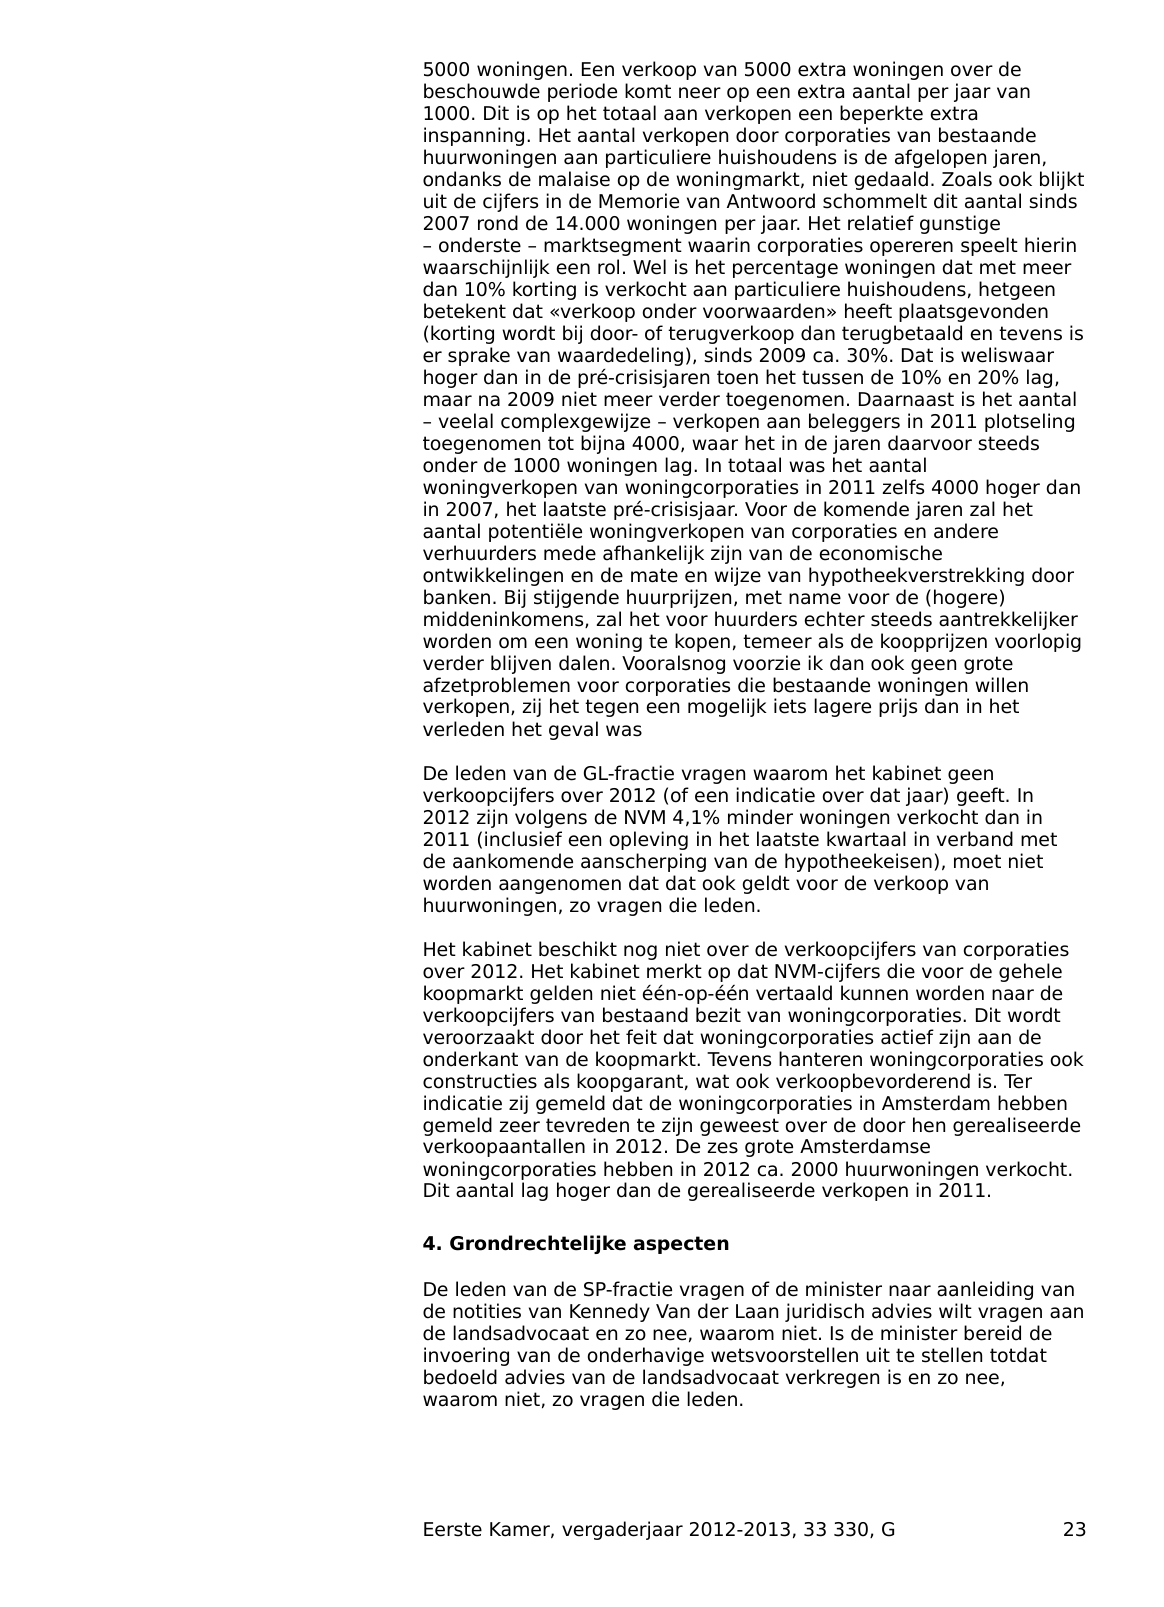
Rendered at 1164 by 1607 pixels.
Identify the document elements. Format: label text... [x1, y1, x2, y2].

text 5000 woningen. Een verkoop van 5000 extra woningen over de beschouwde periode komt neer op een extra aantal per jaar van 1000. Dit is op het totaal aan verkopen een beperkte extra inspanning. Het aantal verkopen door corporaties van bestaande huurwoningen aan particuliere huishoudens is de afgelopen jaren, ondanks de malaise op de woningmarkt, niet gedaald. Zoals ook blijkt uit de cijfers in de Memorie van Antwoord schommelt dit aantal sinds 2007 rond de 14.000 woningen per jaar. Het relatief gunstige – onderste – marktsegment waarin corporaties opereren speelt hierin waarschijnlijk een rol. Wel is het percentage woningen dat met meer dan 10% korting is verkocht aan particuliere huishoudens, hetgeen betekent dat «verkoop onder voorwaarden» heeft plaatsgevonden (korting wordt bij door- of terugverkoop dan terugbetaald en tevens is er sprake van waardedeling), sinds 2009 ca. 30%. Dat is weliswaar hoger dan in de pré-crisisjaren toen het tussen de 10% en 20% lag, maar na 2009 niet meer verder toegenomen. Daarnaast is het aantal – veelal complexgewijze – verkopen aan beleggers in 2011 plotseling toegenomen tot bijna 4000, waar het in de jaren daarvoor steeds onder de 1000 woningen lag. In totaal was het aantal woningverkopen van woningcorporaties in 2011 zelfs 4000 hoger dan in 2007, het laatste pré-crisisjaar. Voor de komende jaren zal het aantal potentiële woningverkopen van corporaties en andere verhuurders mede afhankelijk zijn van de economische ontwikkelingen en de mate en wijze van hypotheekverstrekking door banken. Bij stijgende huurprijzen, met name voor de (hogere) middeninkomens, zal het voor huurders echter steeds aantrekkelijker worden om een woning te kopen, temeer als de koopprijzen voorlopig verder blijven dalen. Vooralsnog voorzie ik dan ook geen grote afzetproblemen voor corporaties die bestaande woningen willen verkopen, zij het tegen een mogelijk iets lagere prijs dan in het verleden het geval was [422, 59, 1087, 740]
text Het kabinet beschikt nog niet over de verkoopcijfers van corporaties over 2012. Het kabinet merkt op dat NVM-cijfers die voor de gehele koopmarkt gelden niet één-op-één vertaald kunnen worden naar de verkoopcijfers van bestaand bezit van woningcorporaties. Dit wordt veroorzaakt door het feit dat woningcorporaties actief zijn aan de onderkant van de koopmarkt. Tevens hanteren woningcorporaties ook constructies als koopgarant, wat ook verkoopbevorderend is. Ter indicatie zij gemeld dat de woningcorporaties in Amsterdam hebben gemeld zeer tevreden te zijn geweest over de door hen gerealiseerde verkoopaantallen in 2012. De zes grote Amsterdamse woningcorporaties hebben in 2012 ca. 2000 huurwoningen verkocht. Dit aantal lag hoger dan de gerealiseerde verkopen in 2011. [422, 939, 1087, 1202]
text De leden van de SP-fractie vragen of de minister naar aanleiding van de notities van Kennedy Van der Laan juridisch advies wilt vragen aan de landsadvocaat en zo nee, waarom niet. Is de minister bereid de invoering van de onderhavige wetsvoorstellen uit te stellen totdat bedoeld advies van de landsadvocaat verkregen is en zo nee, waarom niet, zo vragen die leden. [422, 1279, 1087, 1411]
subtitle 4. Grondrechtelijke aspecten [422, 1232, 1087, 1254]
text De leden van de GL-fractie vragen waarom het kabinet geen verkoopcijfers over 2012 (of een indicatie over dat jaar) geeft. In 2012 zijn volgens de NVM 4,1% minder woningen verkocht dan in 2011 (inclusief een opleving in het laatste kwartaal in verband met de aankomende aanscherping van de hypotheekeisen), moet niet worden aangenomen dat dat ook geldt voor de verkoop van huurwoningen, zo vragen die leden. [422, 763, 1087, 916]
